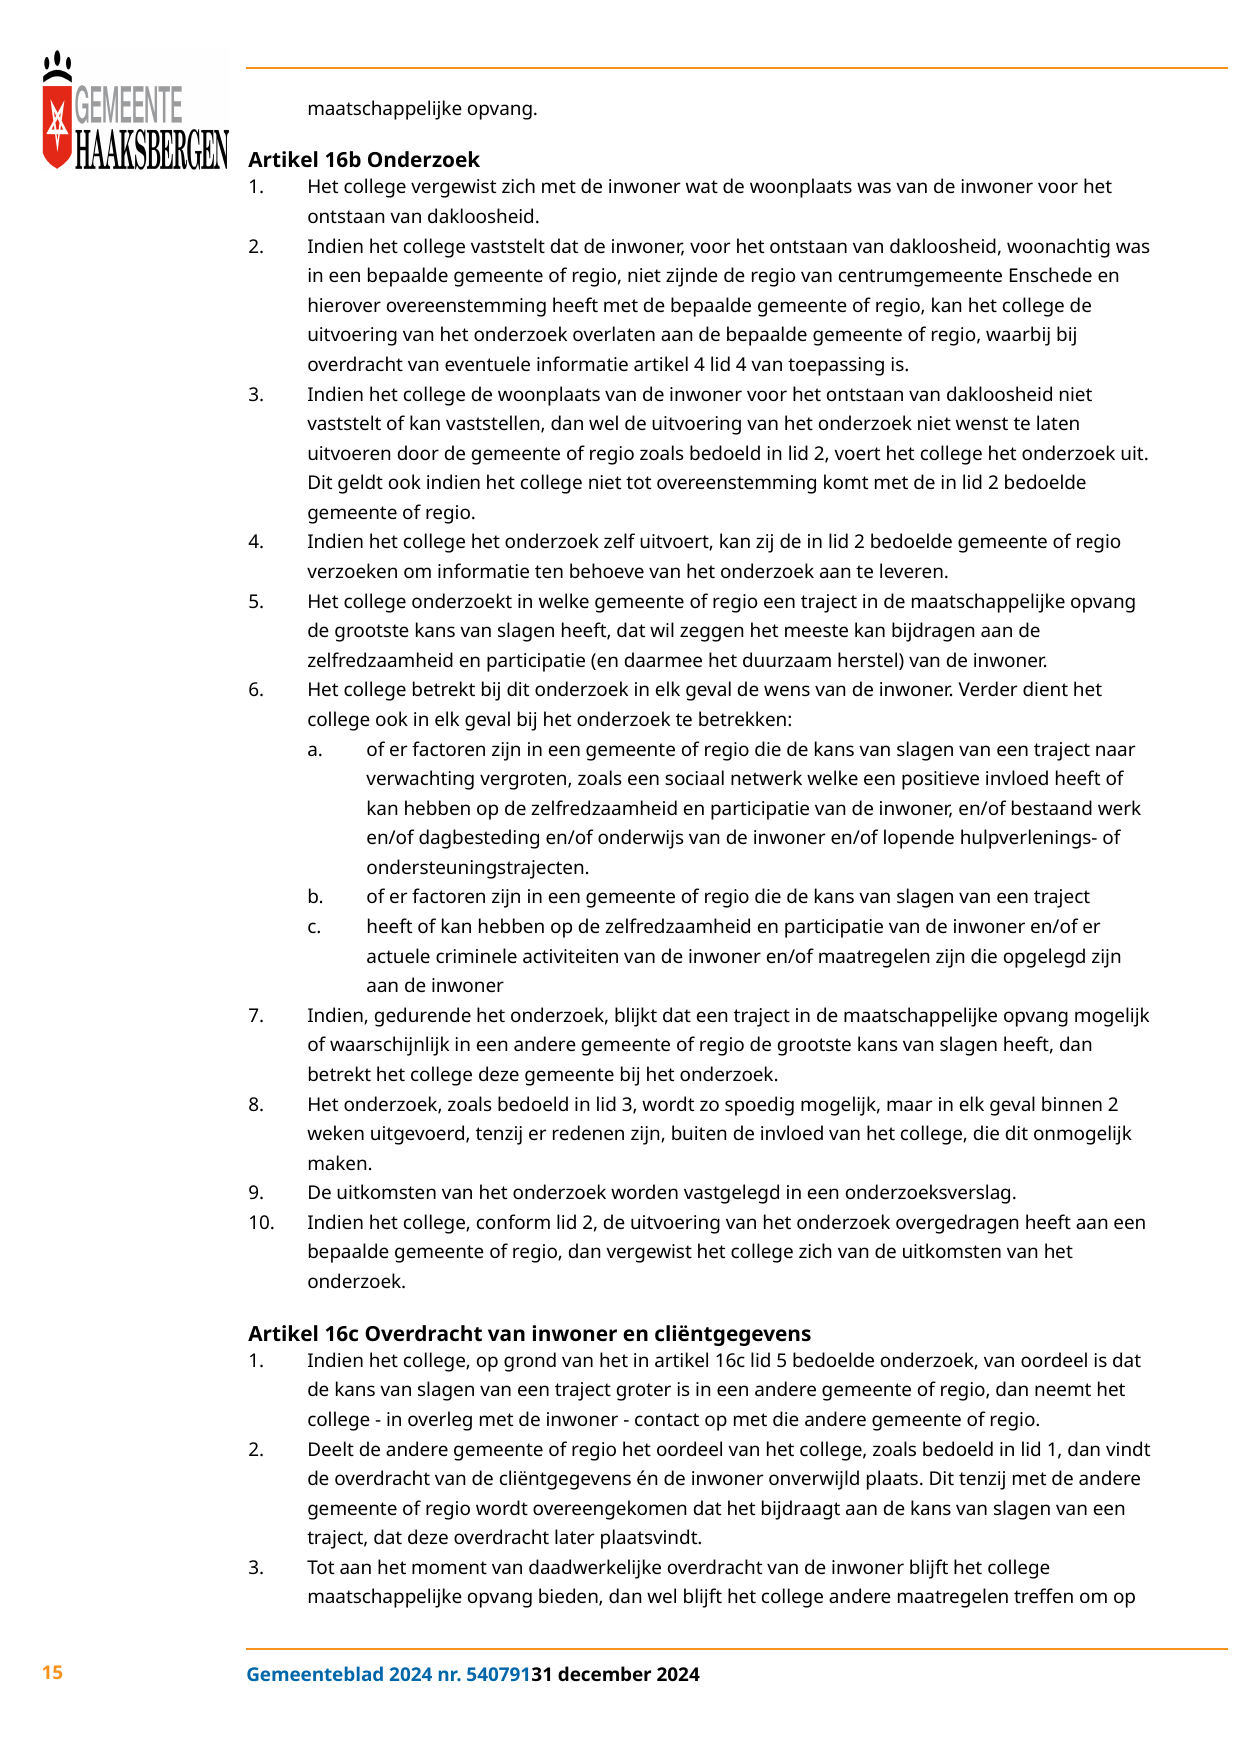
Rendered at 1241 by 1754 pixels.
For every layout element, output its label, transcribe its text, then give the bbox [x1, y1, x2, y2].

text Artikel 16c Overdracht van inwoner en cliëntgegevens [248, 1319, 1152, 1347]
list Het onderzoek, zoals bedoeld in lid 3, wordt zo spoedig mogelijk, maar in elk geval binnen 2 weken uitgevoerd, tenzij er redenen zijn, buiten de invloed van het college, die dit onmogelijk maken. [248, 1091, 1152, 1176]
list of er factoren zijn in een gemeente of regio die de kans van slagen van een traject naar verwachting vergroten, zoals een sociaal netwerk welke een positieve invloed heeft of kan hebben op de zelfredzaamheid en participatie van de inwoner, en/of bestaand werk en/of dagbesteding en/of onderwijs van de inwoner en/of lopende hulpverlenings- of ondersteuningstrajecten. [307, 736, 1152, 880]
list Deelt de andere gemeente of regio het oordeel van het college, zoals bedoeld in lid 1, dan vindt de overdracht van de cliëntgegevens én de inwoner onverwijld plaats. Dit tenzij met de andere gemeente of regio wordt overeengekomen dat het bijdraagt aan de kans van slagen van een traject, dat deze overdracht later plaatsvindt. [248, 1436, 1152, 1550]
list Het college betrekt bij dit onderzoek in elk geval de wens van de inwoner. Verder dient het college ook in elk geval bij het onderzoek te betrekken: [248, 677, 1152, 732]
list Indien het college, op grond van het in artikel 16c lid 5 bedoelde onderzoek, van oordeel is dat de kans van slagen van een traject groter is in een andere gemeente of regio, dan neemt het college - in overleg met de inwoner - contact op met die andere gemeente of regio. [248, 1347, 1152, 1432]
list Indien het college de woonplaats van de inwoner voor het ontstaan van dakloosheid niet vaststelt of kan vaststellen, dan wel de uitvoering van het onderzoek niet wenst te laten uitvoeren door de gemeente of regio zoals bedoeld in lid 2, voert het college het onderzoek uit. Dit geldt ook indien het college niet tot overeenstemming komt met de in lid 2 bedoelde gemeente of regio. [248, 381, 1152, 525]
list Het college onderzoekt in welke gemeente of regio een traject in de maatschappelijke opvang de grootste kans van slagen heeft, dat wil zeggen het meeste kan bijdragen aan de zelfredzaamheid en participatie (en daarmee het duurzaam herstel) van de inwoner. [248, 588, 1152, 673]
picture [41, 47, 231, 172]
list Indien het college, conform lid 2, de uitvoering van het onderzoek overgedragen heeft aan een bepaalde gemeente of regio, dan vergewist het college zich van de uitkomsten van het onderzoek. [248, 1209, 1152, 1294]
list Tot aan het moment van daadwerkelijke overdracht van de inwoner blijft het college maatschappelijke opvang bieden, dan wel blijft het college andere maatregelen treffen om op [248, 1554, 1152, 1609]
list maatschappelijke opvang. [248, 95, 1152, 121]
list De uitkomsten van het onderzoek worden vastgelegd in een onderzoeksverslag. [248, 1179, 1152, 1205]
text Artikel 16b Onderzoek [248, 145, 1152, 174]
list heeft of kan hebben op de zelfredzaamheid en participatie van de inwoner en/of er actuele criminele activiteiten van de inwoner en/of maatregelen zijn die opgelegd zijn aan de inwoner [307, 913, 1152, 998]
list Indien het college vaststelt dat de inwoner, voor het ontstaan van dakloosheid, woonachtig was in een bepaalde gemeente of regio, niet zijnde de regio van centrumgemeente Enschede en hierover overeenstemming heeft met de bepaalde gemeente of regio, kan het college de uitvoering van het onderzoek overlaten aan de bepaalde gemeente of regio, waarbij bij overdracht van eventuele informatie artikel 4 lid 4 van toepassing is. [248, 233, 1152, 377]
list of er factoren zijn in een gemeente of regio die de kans van slagen van een traject [307, 884, 1152, 909]
list Indien, gedurende het onderzoek, blijkt dat een traject in de maatschappelijke opvang mogelijk of waarschijnlijk in een andere gemeente of regio de grootste kans van slagen heeft, dan betrekt het college deze gemeente bij het onderzoek. [248, 1002, 1152, 1087]
list Indien het college het onderzoek zelf uitvoert, kan zij de in lid 2 bedoelde gemeente of regio verzoeken om informatie ten behoeve van het onderzoek aan te leveren. [248, 529, 1152, 584]
list Het college vergewist zich met de inwoner wat de woonplaats was van de inwoner voor het ontstaan van dakloosheid. [248, 174, 1152, 229]
